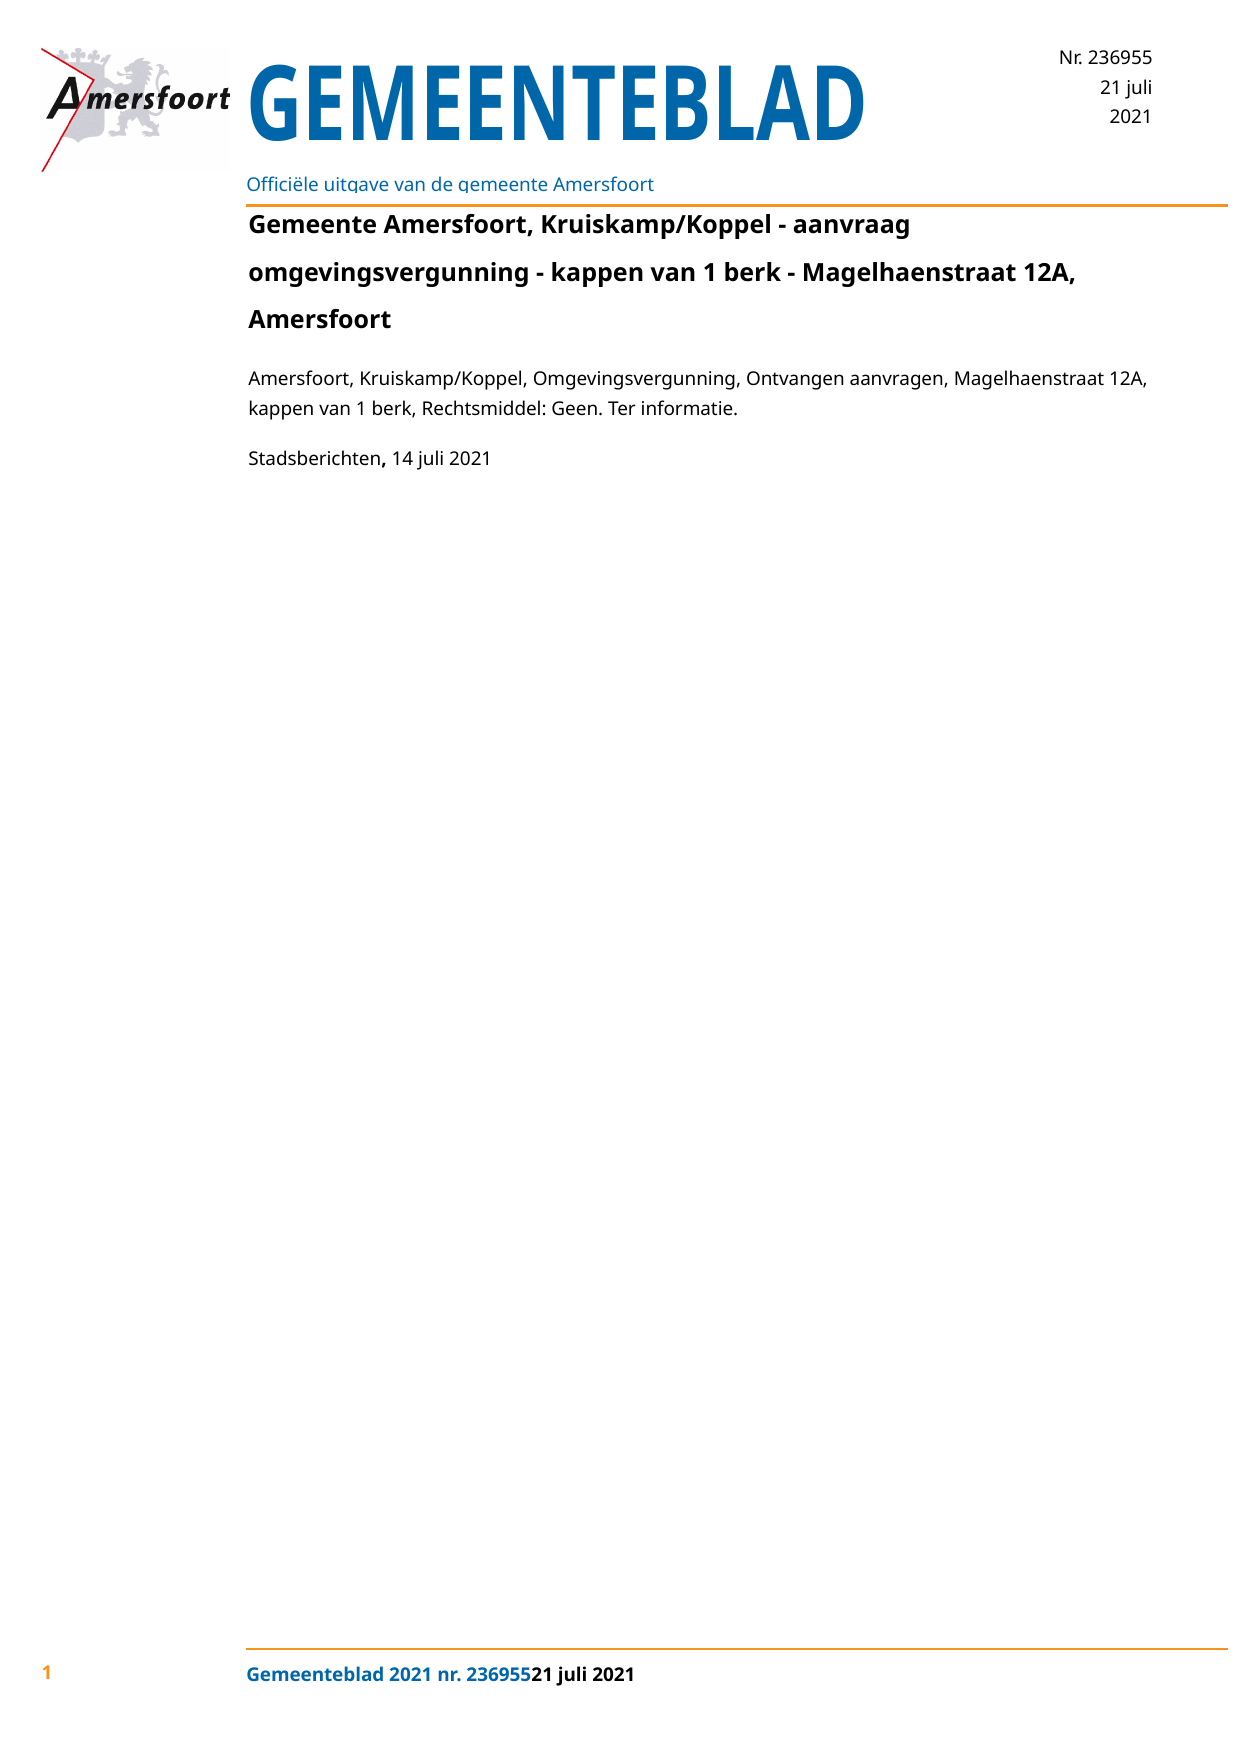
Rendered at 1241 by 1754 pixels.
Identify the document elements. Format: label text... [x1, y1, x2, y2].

text Gemeente Amersfoort, Kruiskamp/Koppel - aanvraag omgevingsvergunning - kappen van 1 berk - Magelhaenstraat 12A, Amersfoort [248, 207, 1152, 336]
picture [41, 47, 231, 172]
text Amersfoort, Kruiskamp/Koppel, Omgevingsvergunning, Ontvangen aanvragen, Magelhaenstraat 12A, kappen van 1 berk, Rechtsmiddel: Geen. Ter informatie. [248, 366, 1152, 421]
text Stadsberichten, 14 juli 2021 [248, 446, 1152, 471]
